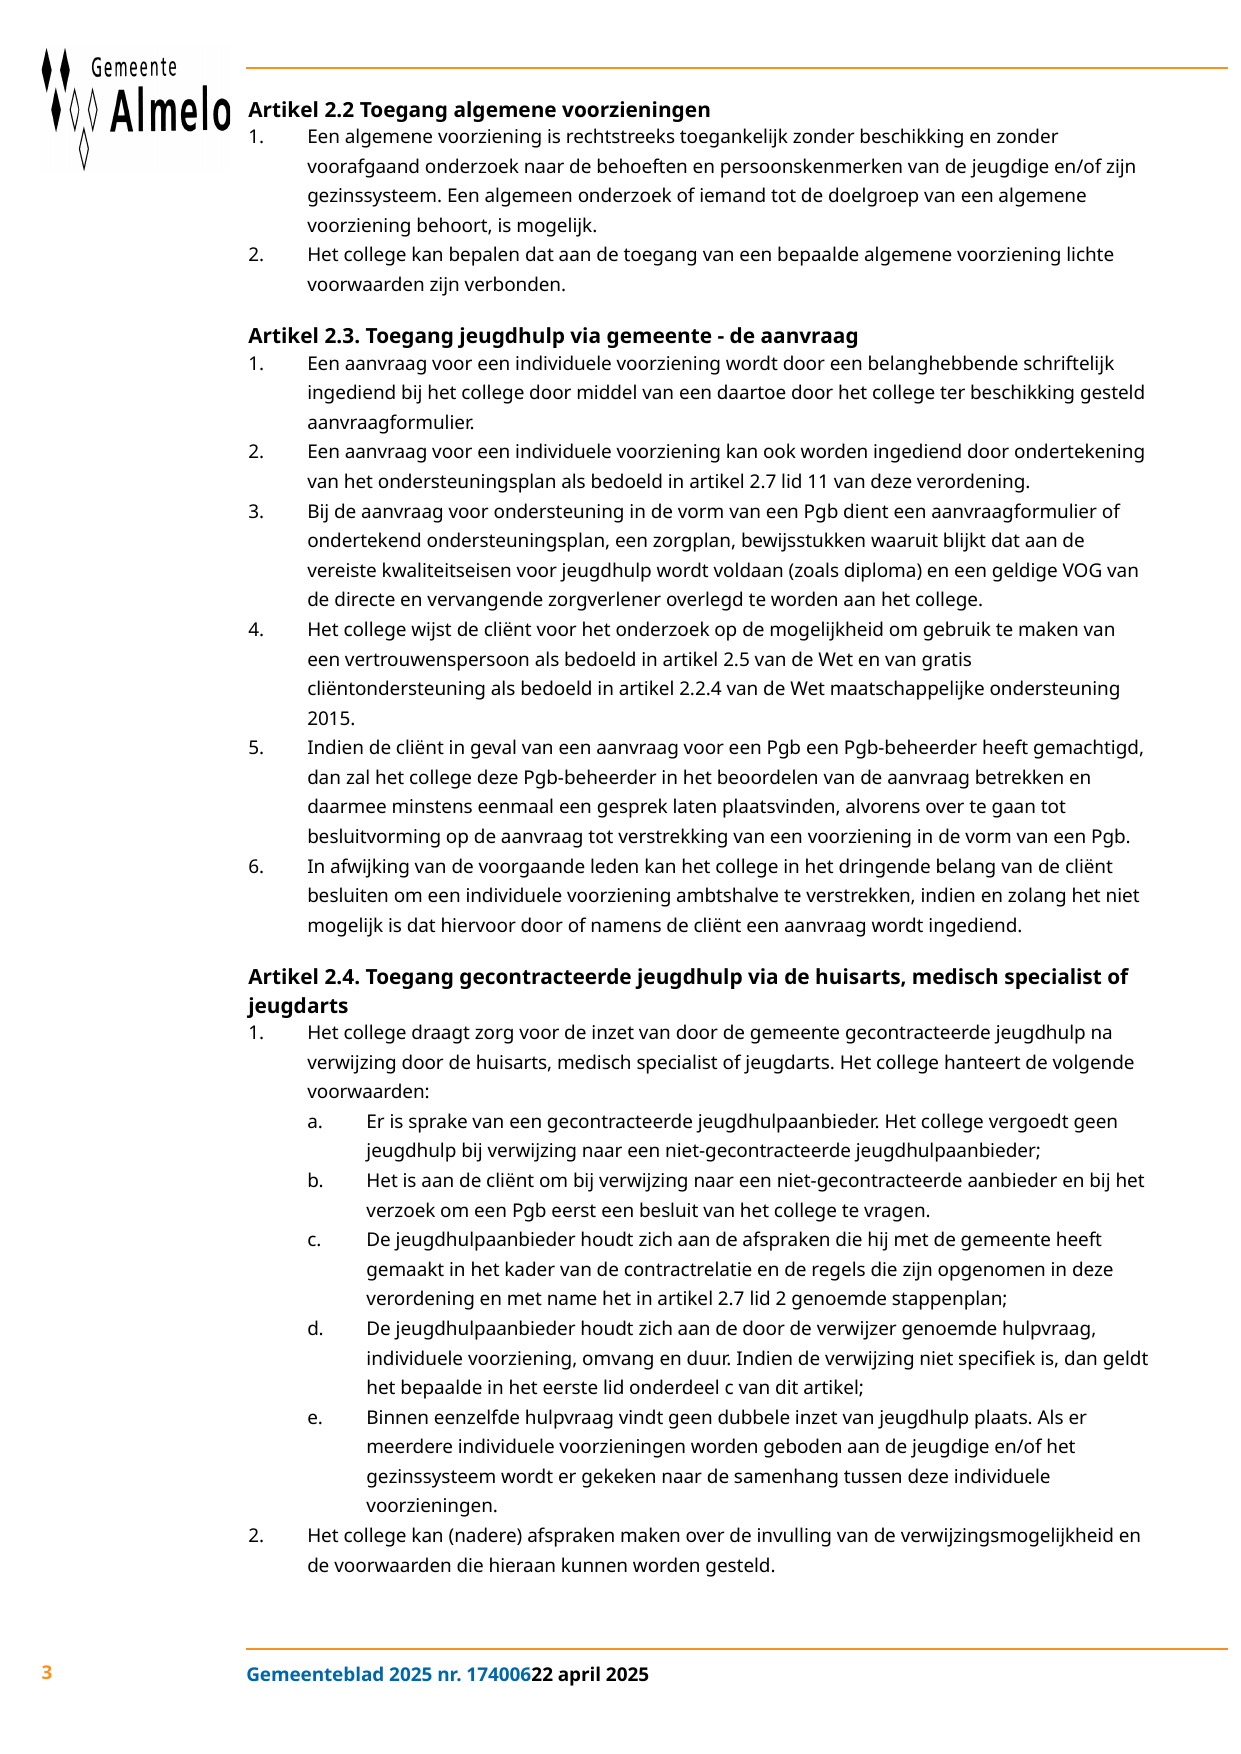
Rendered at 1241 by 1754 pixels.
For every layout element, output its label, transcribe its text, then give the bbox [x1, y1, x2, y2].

list Het college draagt zorg voor de inzet van door de gemeente gecontracteerde jeugdhulp na verwijzing door de huisarts, medisch specialist of jeugdarts. Het college hanteert de volgende voorwaarden: [248, 1019, 1152, 1104]
list De jeugdhulpaanbieder houdt zich aan de afspraken die hij met de gemeente heeft gemaakt in het kader van de contractrelatie en de regels die zijn opgenomen in deze verordening en met name het in artikel 2.7 lid 2 genoemde stappenplan; [307, 1226, 1152, 1311]
picture [41, 47, 231, 172]
list De jeugdhulpaanbieder houdt zich aan de door de verwijzer genoemde hulpvraag, individuele voorziening, omvang en duur. Indien de verwijzing niet specifiek is, dan geldt het bepaalde in het eerste lid onderdeel c van dit artikel; [307, 1315, 1152, 1400]
list Het college kan bepalen dat aan de toegang van een bepaalde algemene voorziening lichte voorwaarden zijn verbonden. [248, 242, 1152, 297]
list Indien de cliënt in geval van een aanvraag voor een Pgb een Pgb-beheerder heeft gemachtigd, dan zal het college deze Pgb-beheerder in het beoordelen van de aanvraag betrekken en daarmee minstens eenmaal een gesprek laten plaatsvinden, alvorens over te gaan tot besluitvorming op de aanvraag tot verstrekking van een voorziening in de vorm van een Pgb. [248, 734, 1152, 849]
list Het college kan (nadere) afspraken maken over de invulling van de verwijzingsmogelijkheid en de voorwaarden die hieraan kunnen worden gesteld. [248, 1522, 1152, 1578]
list In afwijking van de voorgaande leden kan het college in het dringende belang van de cliënt besluiten om een individuele voorziening ambtshalve te verstrekken, indien en zolang het niet mogelijk is dat hiervoor door of namens de cliënt een aanvraag wordt ingediend. [248, 853, 1152, 938]
list Er is sprake van een gecontracteerde jeugdhulpaanbieder. Het college vergoedt geen jeugdhulp bij verwijzing naar een niet-gecontracteerde jeugdhulpaanbieder; [307, 1108, 1152, 1163]
list Een aanvraag voor een individuele voorziening wordt door een belanghebbende schriftelijk ingediend bij het college door middel van een daartoe door het college ter beschikking gesteld aanvraagformulier. [248, 350, 1152, 435]
list Bij de aanvraag voor ondersteuning in de vorm van een Pgb dient een aanvraagformulier of ondertekend ondersteuningsplan, een zorgplan, bewijsstukken waaruit blijkt dat aan de vereiste kwaliteitseisen voor jeugdhulp wordt voldaan (zoals diploma) en een geldige VOG van de directe en vervangende zorgverlener overlegd te worden aan het college. [248, 498, 1152, 612]
list Het college wijst de cliënt voor het onderzoek op de mogelijkheid om gebruik te maken van een vertrouwenspersoon als bedoeld in artikel 2.5 van de Wet en van gratis cliëntondersteuning als bedoeld in artikel 2.2.4 van de Wet maatschappelijke ondersteuning 2015. [248, 616, 1152, 731]
text Artikel 2.2 Toegang algemene voorzieningen [248, 95, 1152, 123]
list Een aanvraag voor een individuele voorziening kan ook worden ingediend door ondertekening van het ondersteuningsplan als bedoeld in artikel 2.7 lid 11 van deze verordening. [248, 439, 1152, 494]
text Artikel 2.3. Toegang jeugdhulp via gemeente - de aanvraag [248, 322, 1152, 350]
text Artikel 2.4. Toegang gecontracteerde jeugdhulp via de huisarts, medisch specialist of jeugdarts [248, 962, 1152, 1019]
list Het is aan de cliënt om bij verwijzing naar een niet-gecontracteerde aanbieder en bij het verzoek om een Pgb eerst een besluit van het college te vragen. [307, 1167, 1152, 1223]
list Een algemene voorziening is rechtstreeks toegankelijk zonder beschikking en zonder voorafgaand onderzoek naar de behoeften en persoonskenmerken van de jeugdige en/of zijn gezinssysteem. Een algemeen onderzoek of iemand tot de doelgroep van een algemene voorziening behoort, is mogelijk. [248, 123, 1152, 238]
list Binnen eenzelfde hulpvraag vindt geen dubbele inzet van jeugdhulp plaats. Als er meerdere individuele voorzieningen worden geboden aan de jeugdige en/of het gezinssysteem wordt er gekeken naar de samenhang tussen deze individuele voorzieningen. [307, 1404, 1152, 1518]
